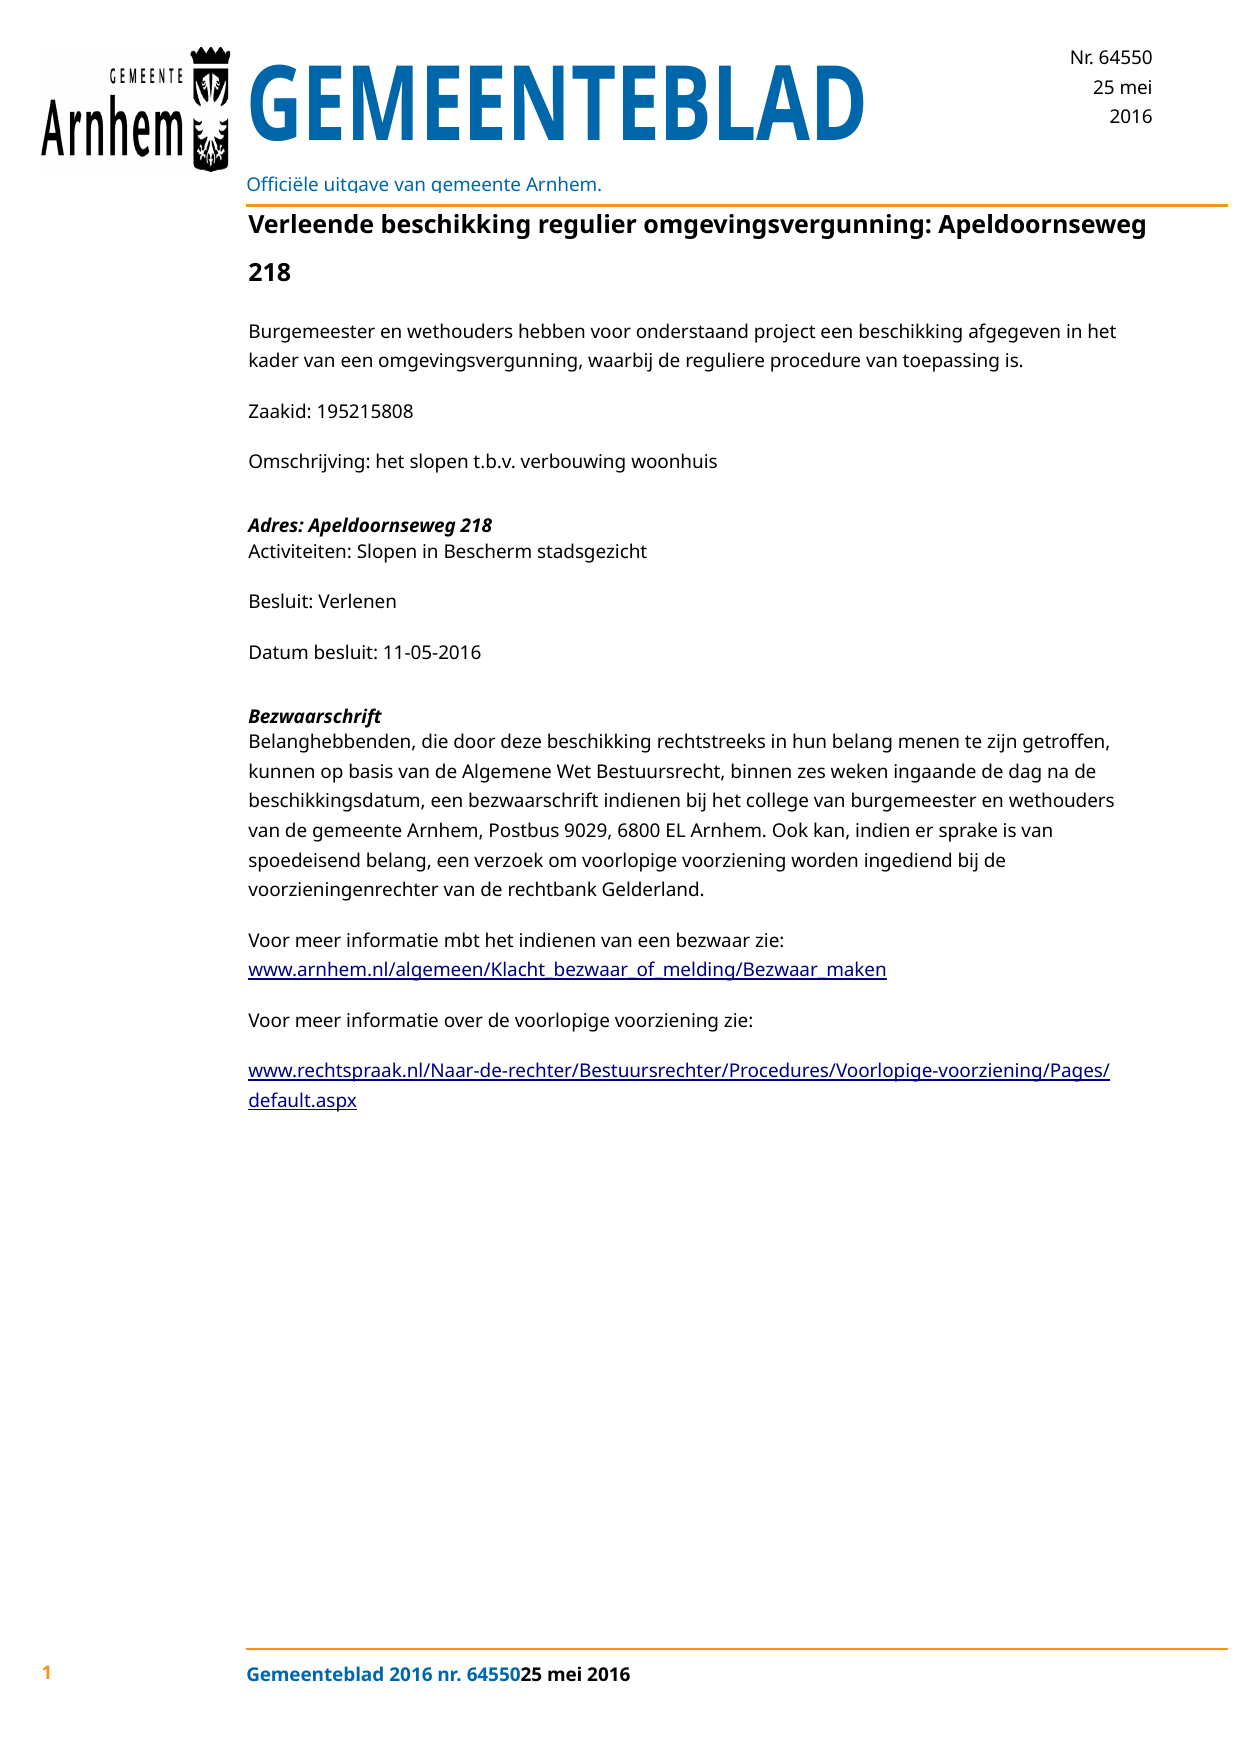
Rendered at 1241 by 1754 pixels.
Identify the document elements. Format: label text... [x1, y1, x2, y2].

text Datum besluit: 11-05-2016 [248, 639, 1152, 664]
text Burgemeester en wethouders hebben voor onderstaand project een beschikking afgegeven in het kader van een omgevingsvergunning, waarbij de reguliere procedure van toepassing is. [248, 318, 1152, 373]
text Belanghebbenden, die door deze beschikking rechtstreeks in hun belang menen te zijn getroffen, kunnen op basis van de Algemene Wet Bestuursrecht, binnen zes weken ingaande de dag na de beschikkingsdatum, een bezwaarschrift indienen bij het college van burgemeester en wethouders van de gemeente Arnhem, Postbus 9029, 6800 EL Arnhem. Ook kan, indien er sprake is van spoedeisend belang, een verzoek om voorlopige voorziening worden ingediend bij de voorzieningenrechter van de rechtbank Gelderland. [248, 728, 1152, 902]
text Verleende beschikking regulier omgevingsvergunning: Apeldoornseweg 218 [248, 207, 1152, 288]
picture [41, 47, 231, 172]
text Besluit: Verlenen [248, 588, 1152, 614]
text www.rechtspraak.nl/Naar-de-rechter/Bestuursrechter/Procedures/Voorlopige-voorziening/Pages/default.aspx [248, 1057, 1152, 1113]
text Adres: Apeldoornseweg 218 [248, 512, 1152, 538]
text Activiteiten: Slopen in Bescherm stadsgezicht [248, 538, 1152, 564]
text Omschrijving: het slopen t.b.v. verbouwing woonhuis [248, 448, 1152, 474]
text Zaakid: 195215808 [248, 398, 1152, 424]
text Voor meer informatie over de voorlopige voorziening zie: [248, 1007, 1152, 1033]
text Bezwaarschrift [248, 703, 1152, 728]
text Voor meer informatie mbt het indienen van een bezwaar zie: www.arnhem.nl/algemeen/Klacht_bezwaar_of_melding/Bezwaar_maken [248, 927, 1152, 982]
